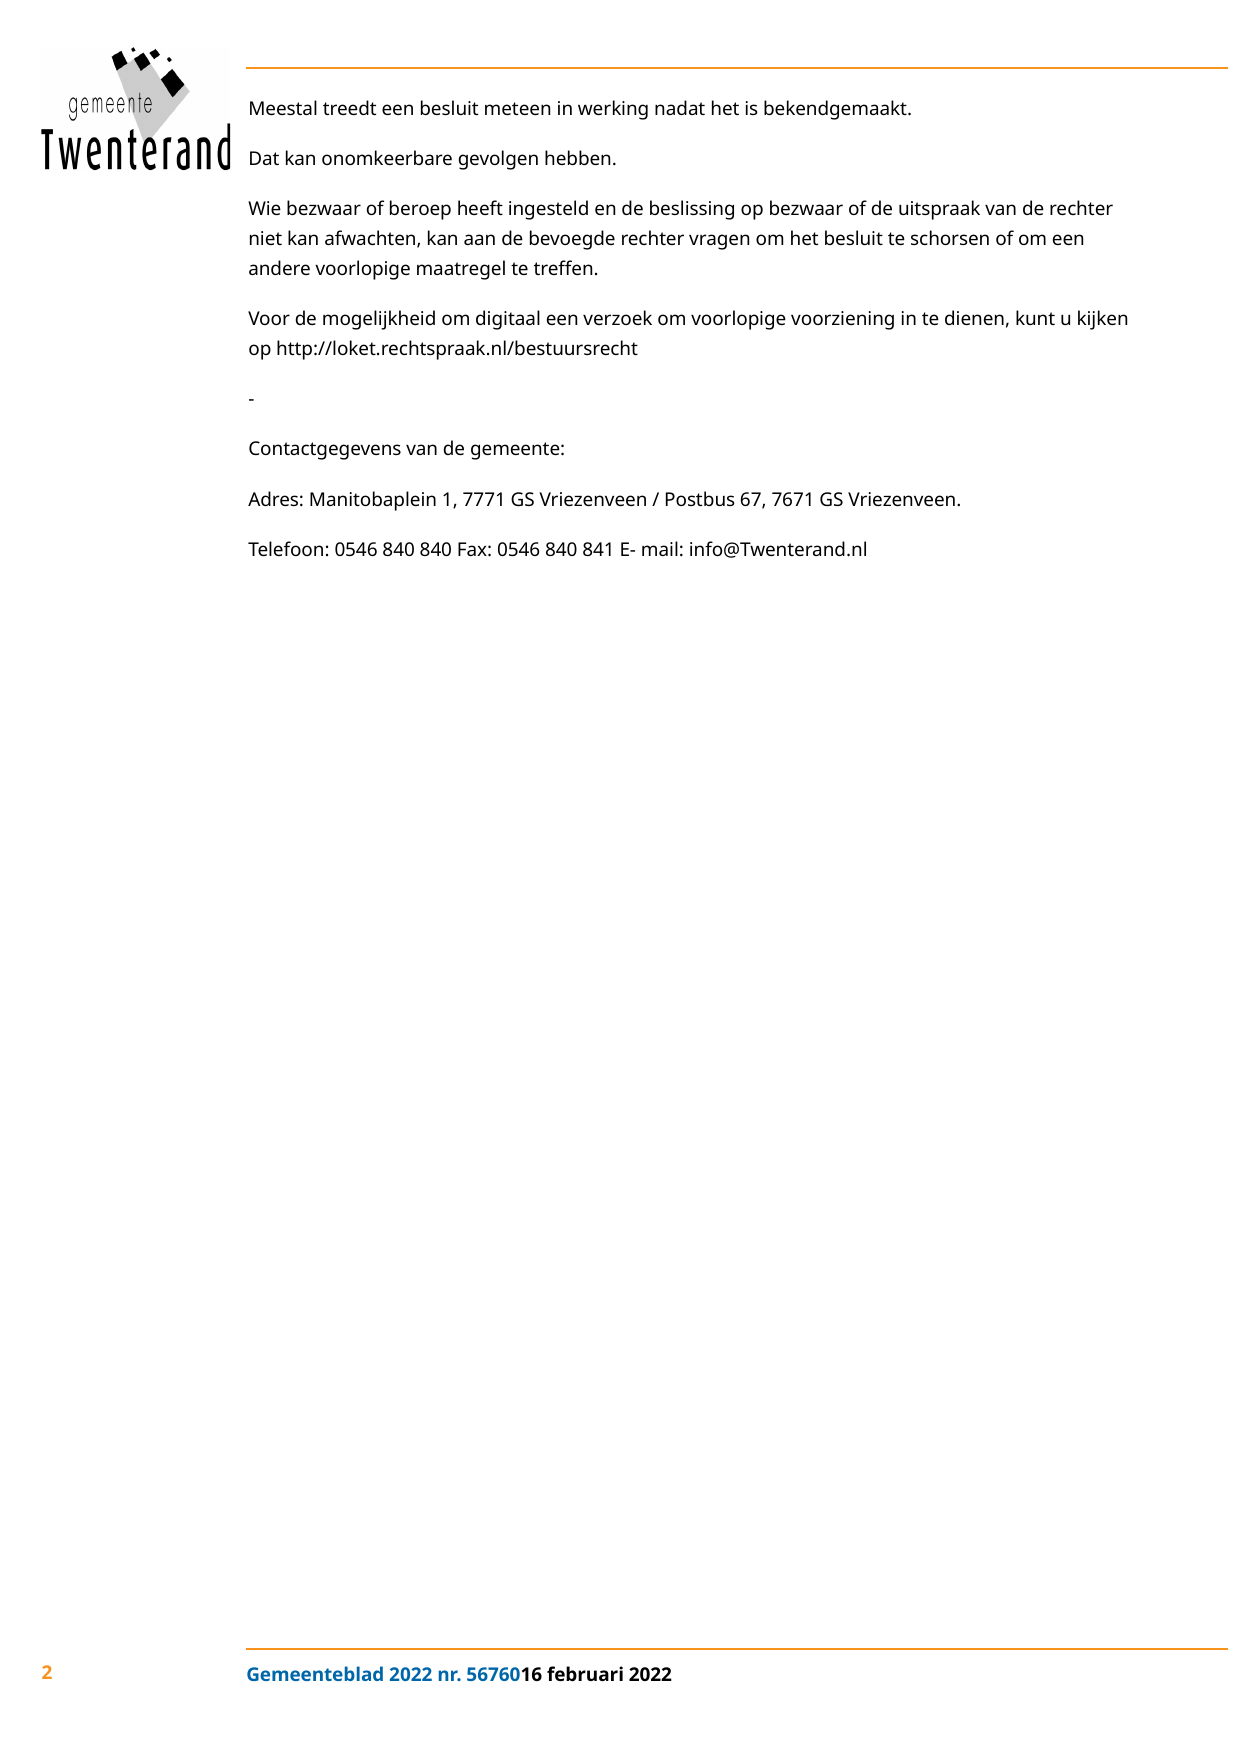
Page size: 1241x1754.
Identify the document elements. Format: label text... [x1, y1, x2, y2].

text Telefoon: 0546 840 840 Fax: 0546 840 841 E- mail: info@Twenterand.nl [248, 536, 1152, 562]
text - [248, 385, 1152, 411]
text Contactgegevens van de gemeente: [248, 436, 1152, 461]
text Dat kan onomkeerbare gevolgen hebben. [248, 145, 1152, 171]
picture [41, 47, 231, 172]
text Adres: Manitobaplein 1, 7771 GS Vriezenveen / Postbus 67, 7671 GS Vriezenveen. [248, 486, 1152, 512]
text Voor de mogelijkheid om digitaal een verzoek om voorlopige voorziening in te dienen, kunt u kijken op http://loket.rechtspraak.nl/bestuursrecht [248, 305, 1152, 361]
text Meestal treedt een besluit meteen in werking nadat het is bekendgemaakt. [248, 95, 1152, 121]
text Wie bezwaar of beroep heeft ingesteld en de beslissing op bezwaar of de uitspraak van de rechter niet kan afwachten, kan aan de bevoegde rechter vragen om het besluit te schorsen of om een andere voorlopige maatregel te treffen. [248, 196, 1152, 281]
